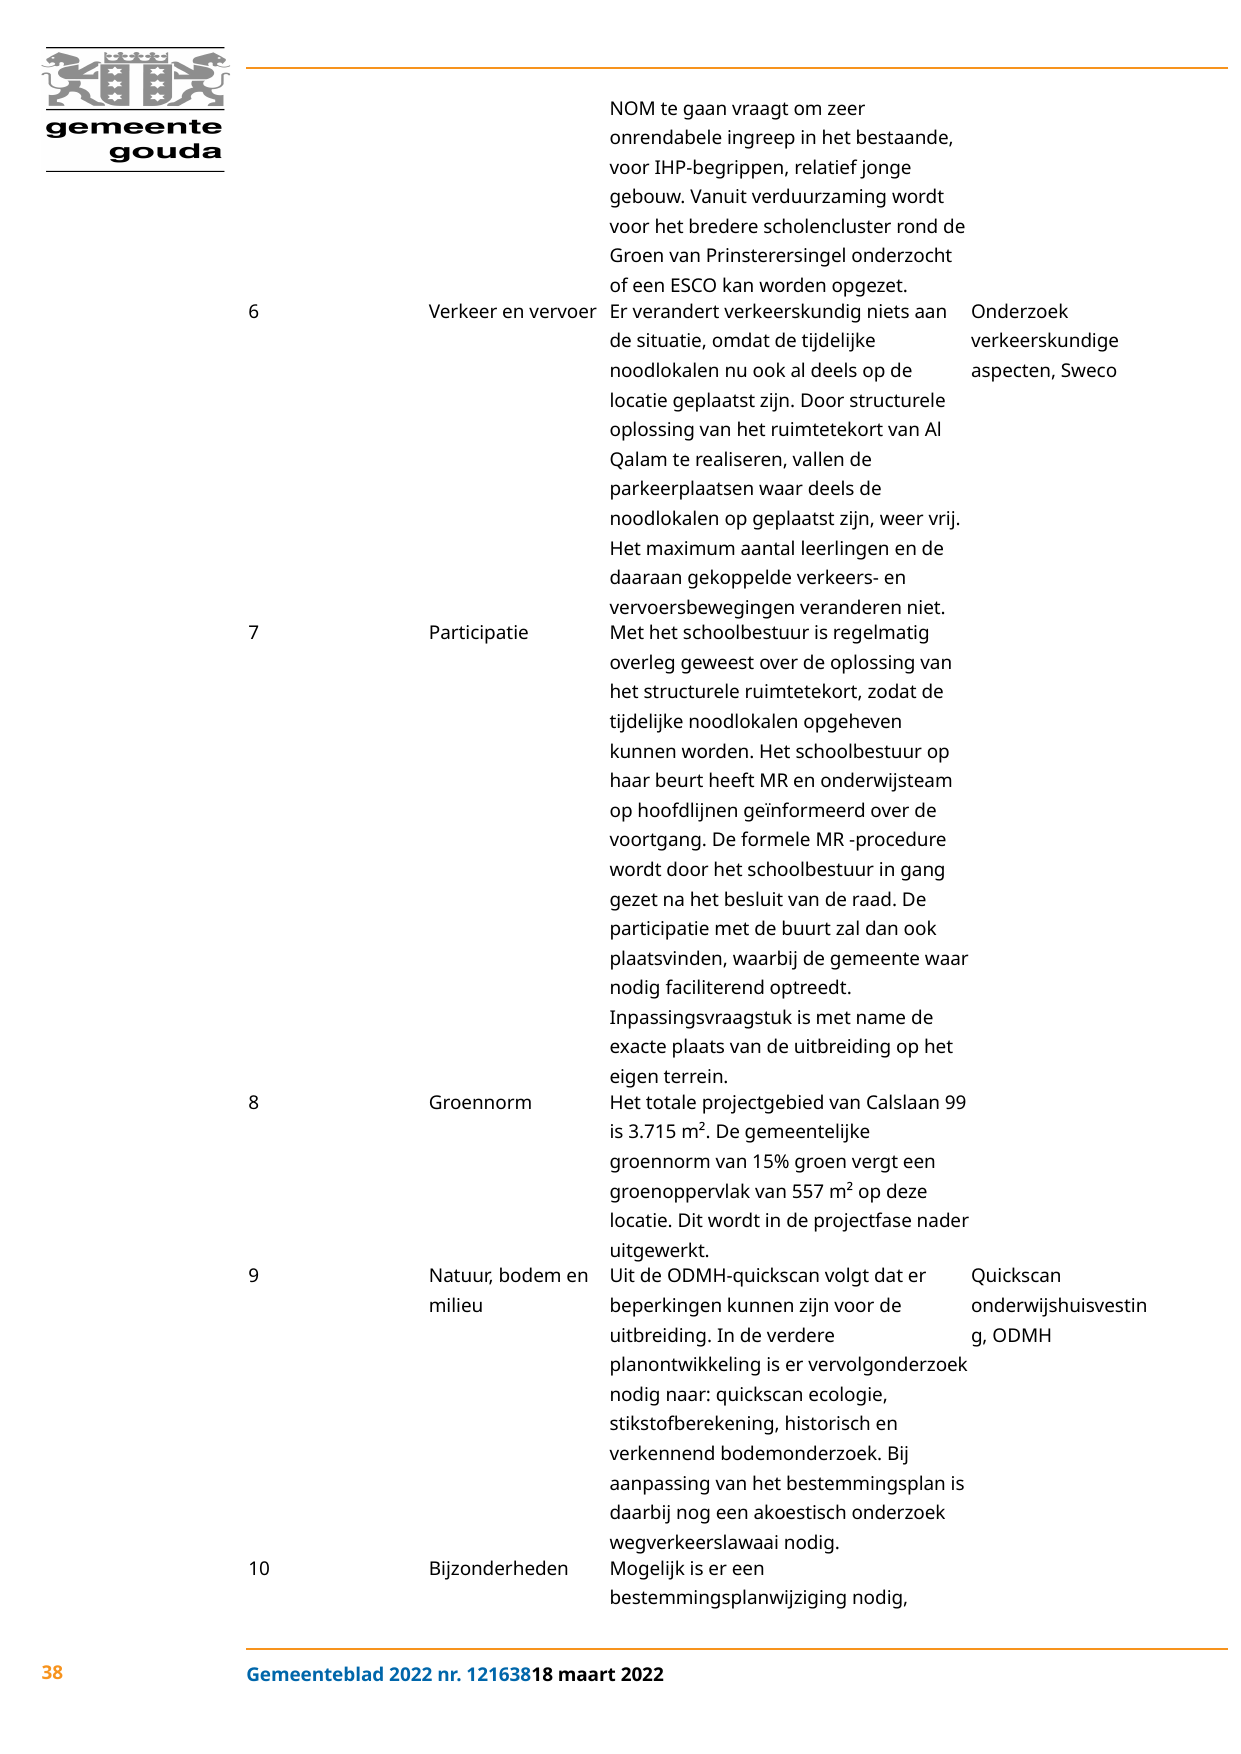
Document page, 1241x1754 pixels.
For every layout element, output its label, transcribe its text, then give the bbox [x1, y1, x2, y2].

table_cell [971, 95, 1152, 298]
table_cell 8 [248, 1089, 429, 1263]
table_cell Participatie [429, 620, 609, 1089]
table_cell 9 [248, 1263, 429, 1555]
picture [41, 47, 231, 172]
table_cell Onderzoek verkeerskundige aspecten, Sweco [971, 298, 1152, 619]
table_cell Verkeer en vervoer [429, 298, 609, 619]
table_cell 7 [248, 620, 429, 1089]
table_cell Uit de ODMH-quickscan volgt dat er beperkingen kunnen zijn voor de uitbreiding. In de verdere planontwikkeling is er vervolgonderzoek nodig naar: quickscan ecologie, stikstofberekening, historisch en verkennend bodemonderzoek. Bij aanpassing van het bestemmingsplan is daarbij nog een akoestisch onderzoek wegverkeerslawaai nodig. [609, 1263, 971, 1555]
table_cell 10 [248, 1555, 429, 1610]
table_cell [248, 95, 429, 298]
table_cell Quickscan onderwijshuisvesting, ODMH [971, 1263, 1152, 1555]
table_cell 6 [248, 298, 429, 619]
table_cell [429, 95, 609, 298]
table_cell [971, 620, 1152, 1089]
table_cell Natuur, bodem en milieu [429, 1263, 609, 1555]
table_cell [971, 1089, 1152, 1263]
table_cell Er verandert verkeerskundig niets aan de situatie, omdat de tijdelijke noodlokalen nu ook al deels op de locatie geplaatst zijn. Door structurele oplossing van het ruimtetekort van Al Qalam te realiseren, vallen de parkeerplaatsen waar deels de noodlokalen op geplaatst zijn, weer vrij. Het maximum aantal leerlingen en de daaraan gekoppelde verkeers- en vervoersbewegingen veranderen niet. [609, 298, 971, 619]
table_cell Met het schoolbestuur is regelmatig overleg geweest over de oplossing van het structurele ruimtetekort, zodat de tijdelijke noodlokalen opgeheven kunnen worden. Het schoolbestuur op haar beurt heeft MR en onderwijsteam op hoofdlijnen geïnformeerd over de voortgang. De formele MR -procedure wordt door het schoolbestuur in gang gezet na het besluit van de raad. De participatie met de buurt zal dan ook plaatsvinden, waarbij de gemeente waar nodig faciliterend optreedt. Inpassingsvraagstuk is met name de exacte plaats van de uitbreiding op het eigen terrein. [609, 620, 971, 1089]
table_cell Het totale projectgebied van Calslaan 99 is 3.715 m². De gemeentelijke groennorm van 15% groen vergt een groenoppervlak van 557 m² op deze locatie. Dit wordt in de projectfase nader uitgewerkt. [609, 1089, 971, 1263]
table_cell Bijzonderheden [429, 1555, 609, 1610]
table_cell [971, 1555, 1152, 1610]
table_cell NOM te gaan vraagt om zeer onrendabele ingreep in het bestaande, voor IHP-begrippen, relatief jonge gebouw. Vanuit verduurzaming wordt voor het bredere scholencluster rond de Groen van Prinsterersingel onderzocht of een ESCO kan worden opgezet. [609, 95, 971, 298]
table_cell Mogelijk is er een bestemmingsplanwijziging nodig, [609, 1555, 971, 1610]
table_cell Groennorm [429, 1089, 609, 1263]
